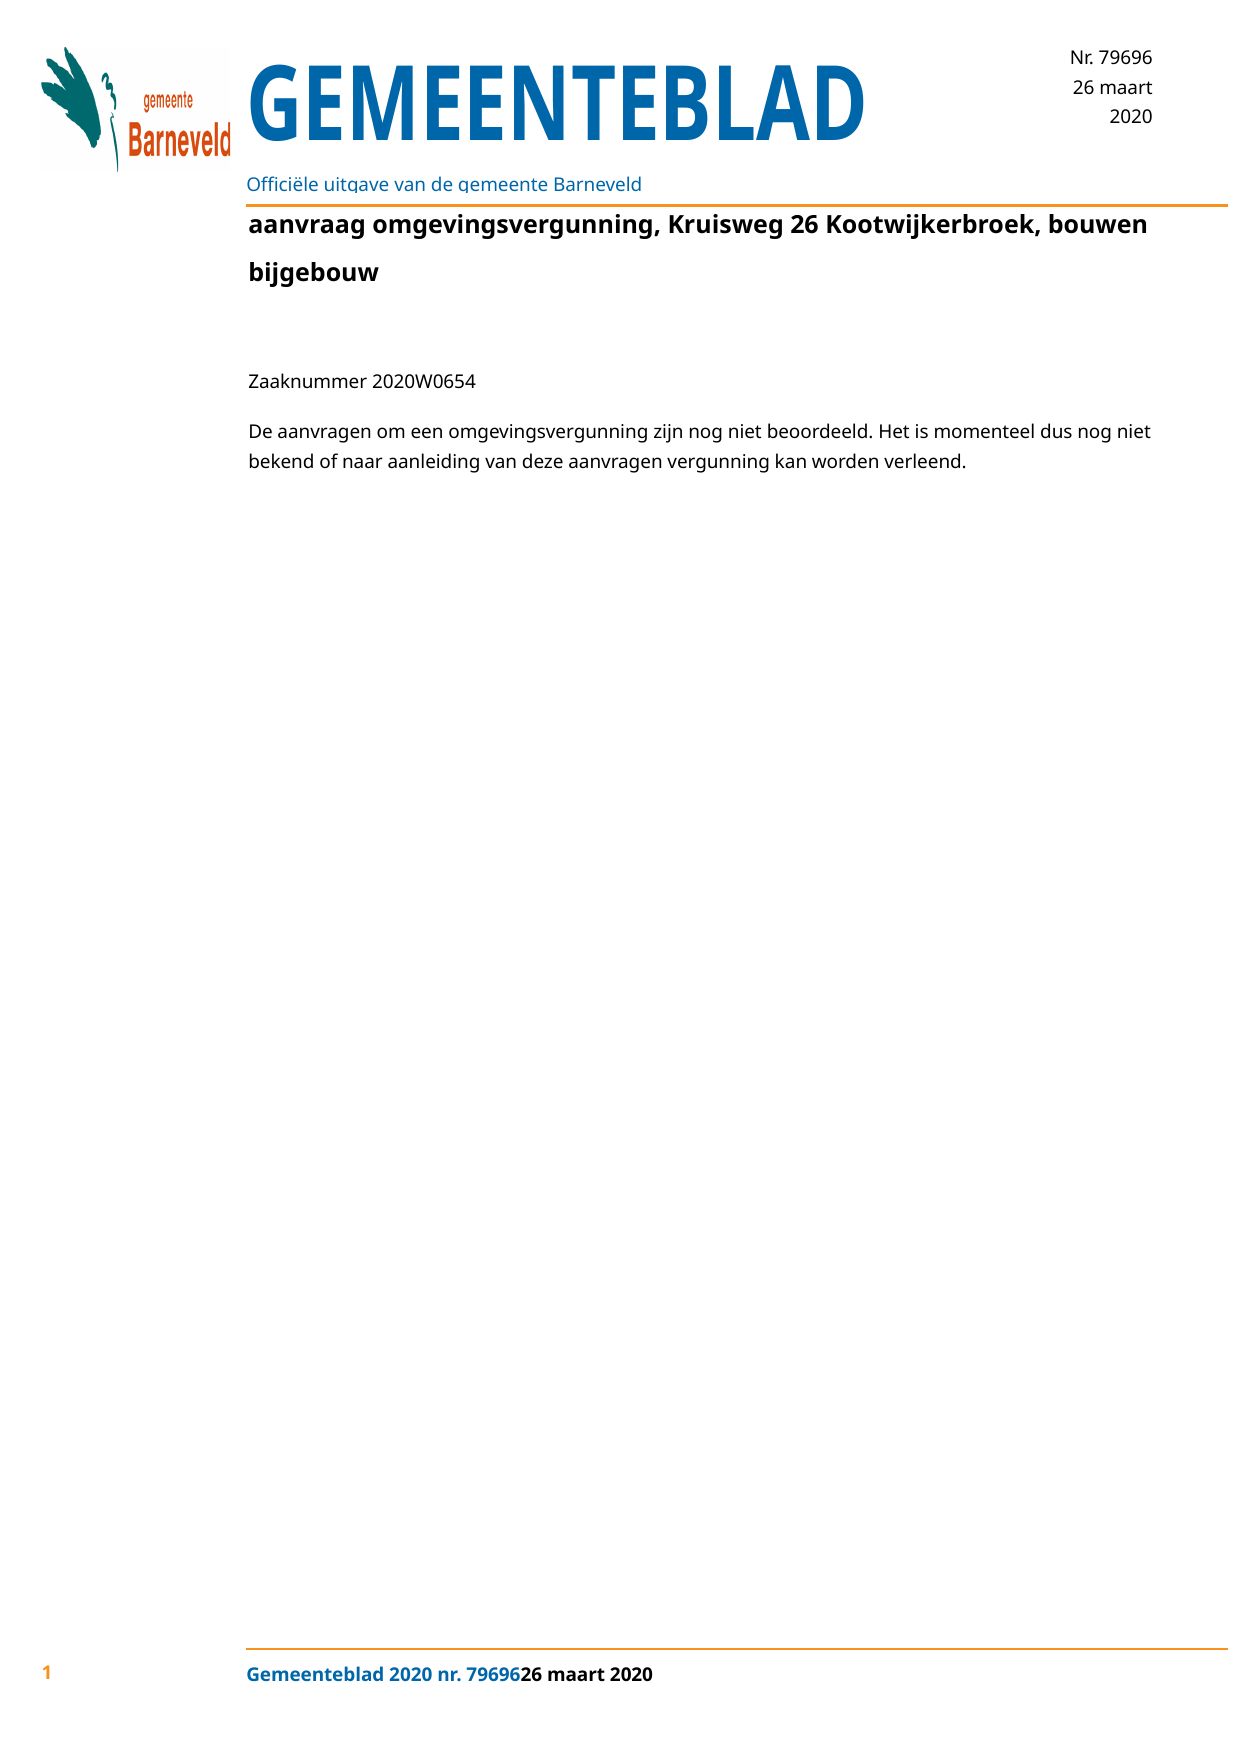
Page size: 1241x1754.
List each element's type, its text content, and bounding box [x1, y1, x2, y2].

text Zaaknummer 2020W0654 [248, 368, 1152, 394]
text aanvraag omgevingsvergunning, Kruisweg 26 Kootwijkerbroek, bouwen bijgebouw [248, 207, 1152, 288]
text De aanvragen om een omgevingsvergunning zijn nog niet beoordeeld. Het is momenteel dus nog niet bekend of naar aanleiding van deze aanvragen vergunning kan worden verleend. [248, 419, 1152, 474]
picture [41, 47, 231, 172]
